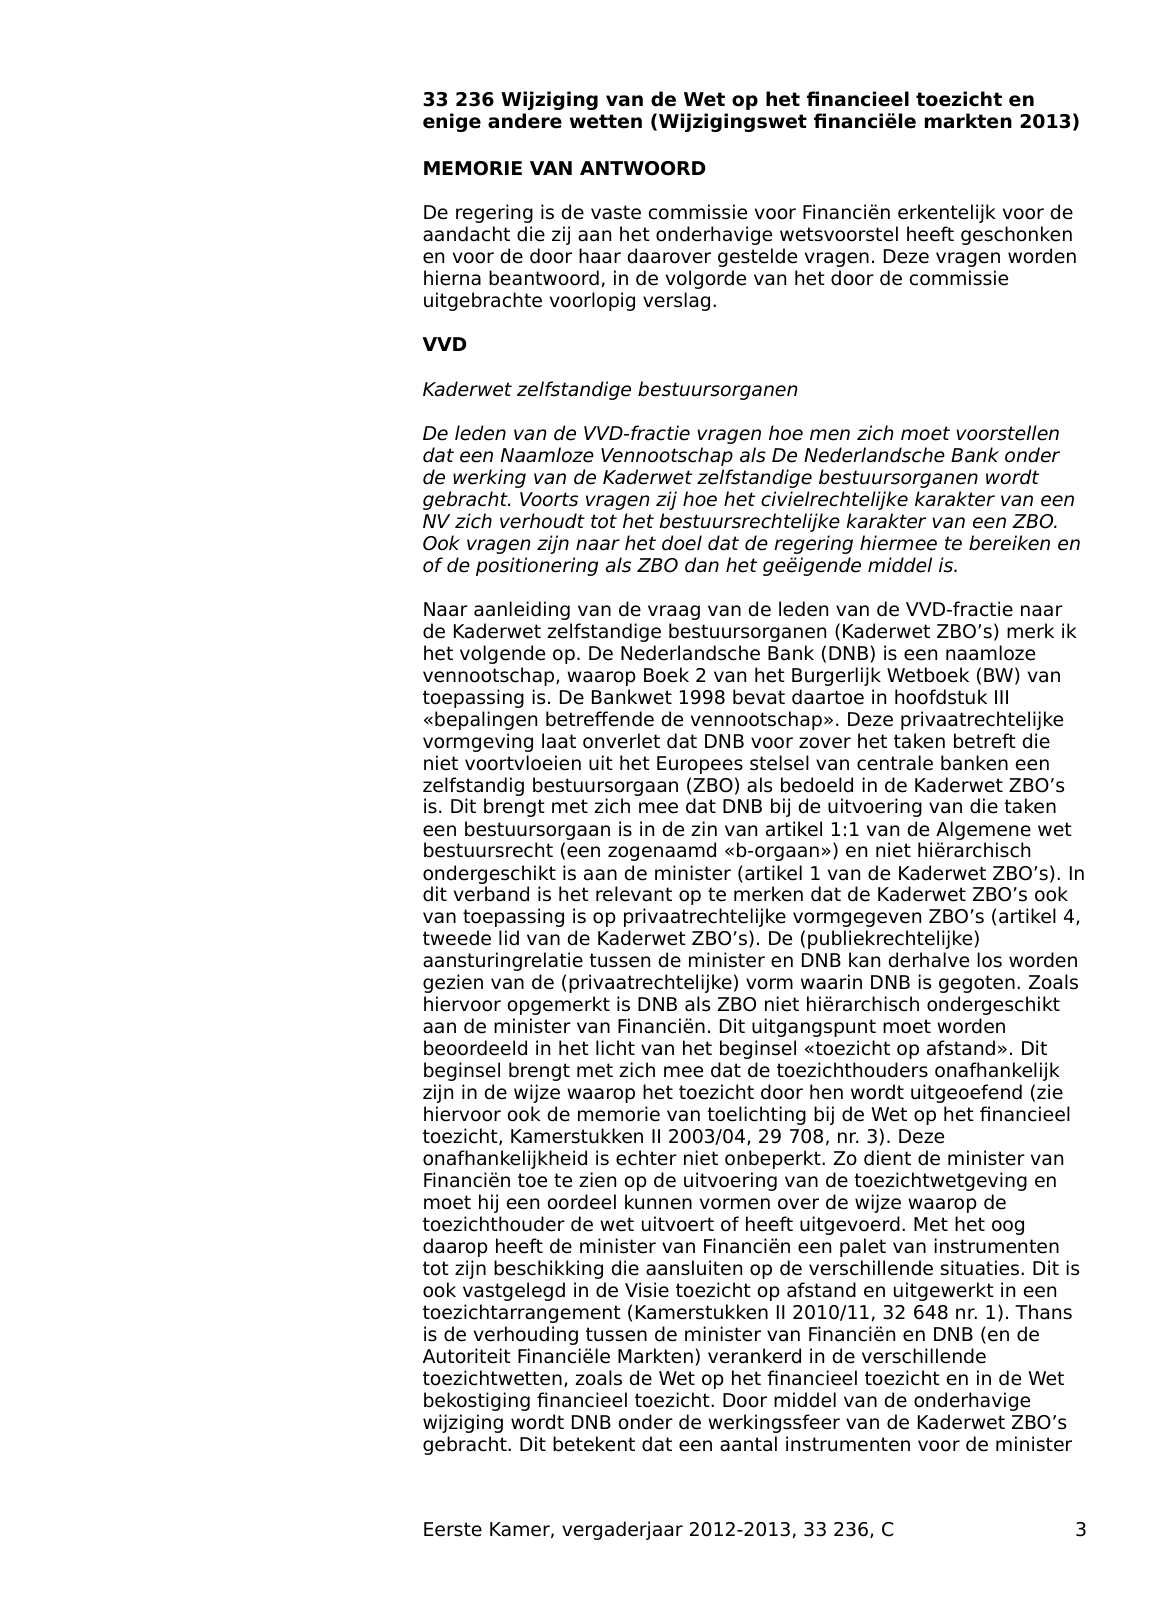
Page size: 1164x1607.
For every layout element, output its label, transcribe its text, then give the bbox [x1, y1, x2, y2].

subtitle VVD [422, 334, 1087, 356]
text De regering is de vaste commissie voor Financiën erkentelijk voor de aandacht die zij aan het onderhavige wetsvoorstel heeft geschonken en voor de door haar daarover gestelde vragen. Deze vragen worden hierna beantwoord, in de volgorde van het door de commissie uitgebrachte voorlopig verslag. [422, 202, 1087, 312]
text Naar aanleiding van de vraag van de leden van de VVD-fractie naar de Kaderwet zelfstandige bestuursorganen (Kaderwet ZBO’s) merk ik het volgende op. De Nederlandsche Bank (DNB) is een naamloze vennootschap, waarop Boek 2 van het Burgerlijk Wetboek (BW) van toepassing is. De Bankwet 1998 bevat daartoe in hoofdstuk III «bepalingen betreffende de vennootschap». Deze privaatrechtelijke vormgeving laat onverlet dat DNB voor zover het taken betreft die niet voortvloeien uit het Europees stelsel van centrale banken een zelfstandig bestuursorgaan (ZBO) als bedoeld in de Kaderwet ZBO’s is. Dit brengt met zich mee dat DNB bij de uitvoering van die taken een bestuursorgaan is in de zin van artikel 1:1 van de Algemene wet bestuursrecht (een zogenaamd «b-orgaan») en niet hiërarchisch ondergeschikt is aan de minister (artikel 1 van de Kaderwet ZBO’s). In dit verband is het relevant op te merken dat de Kaderwet ZBO’s ook van toepassing is op privaatrechtelijke vormgegeven ZBO’s (artikel 4, tweede lid van de Kaderwet ZBO’s). De (publiekrechtelijke) aansturingrelatie tussen de minister en DNB kan derhalve los worden gezien van de (privaatrechtelijke) vorm waarin DNB is gegoten. Zoals hiervoor opgemerkt is DNB als ZBO niet hiërarchisch ondergeschikt aan de minister van Financiën. Dit uitgangspunt moet worden beoordeeld in het licht van het beginsel «toezicht op afstand». Dit beginsel brengt met zich mee dat de toezichthouders onafhankelijk zijn in de wijze waarop het toezicht door hen wordt uitgeoefend (zie hiervoor ook de memorie van toelichting bij de Wet op het financieel toezicht, Kamerstukken II 2003/04, 29 708, nr. 3). Deze onafhankelijkheid is echter niet onbeperkt. Zo dient de minister van Financiën toe te zien op de uitvoering van de toezichtwetgeving en moet hij een oordeel kunnen vormen over de wijze waarop de toezichthouder de wet uitvoert of heeft uitgevoerd. Met het oog daarop heeft de minister van Financiën een palet van instrumenten tot zijn beschikking die aansluiten op de verschillende situaties. Dit is ook vastgelegd in de Visie toezicht op afstand en uitgewerkt in een toezichtarrangement (Kamerstukken II 2010/11, 32 648 nr. 1). Thans is de verhouding tussen de minister van Financiën en DNB (en de Autoriteit Financiële Markten) verankerd in de verschillende toezichtwetten, zoals de Wet op het financieel toezicht en in de Wet bekostiging financieel toezicht. Door middel van de onderhavige wijziging wordt DNB onder de werkingssfeer van de Kaderwet ZBO’s gebracht. Dit betekent dat een aantal instrumenten voor de minister [422, 599, 1087, 1456]
subtitle Kaderwet zelfstandige bestuursorganen [422, 378, 1087, 400]
subtitle MEMORIE VAN ANTWOORD [422, 158, 1087, 180]
subtitle 33 236 Wijziging van de Wet op het financieel toezicht en enige andere wetten (Wijzigingswet financiële markten 2013) [422, 89, 1087, 133]
text De leden van de VVD-fractie vragen hoe men zich moet voorstellen dat een Naamloze Vennootschap als De Nederlandsche Bank onder de werking van de Kaderwet zelfstandige bestuursorganen wordt gebracht. Voorts vragen zij hoe het civielrechtelijke karakter van een NV zich verhoudt tot het bestuursrechtelijke karakter van een ZBO. Ook vragen zijn naar het doel dat de regering hiermee te bereiken en of de positionering als ZBO dan het geëigende middel is. [422, 423, 1087, 576]
